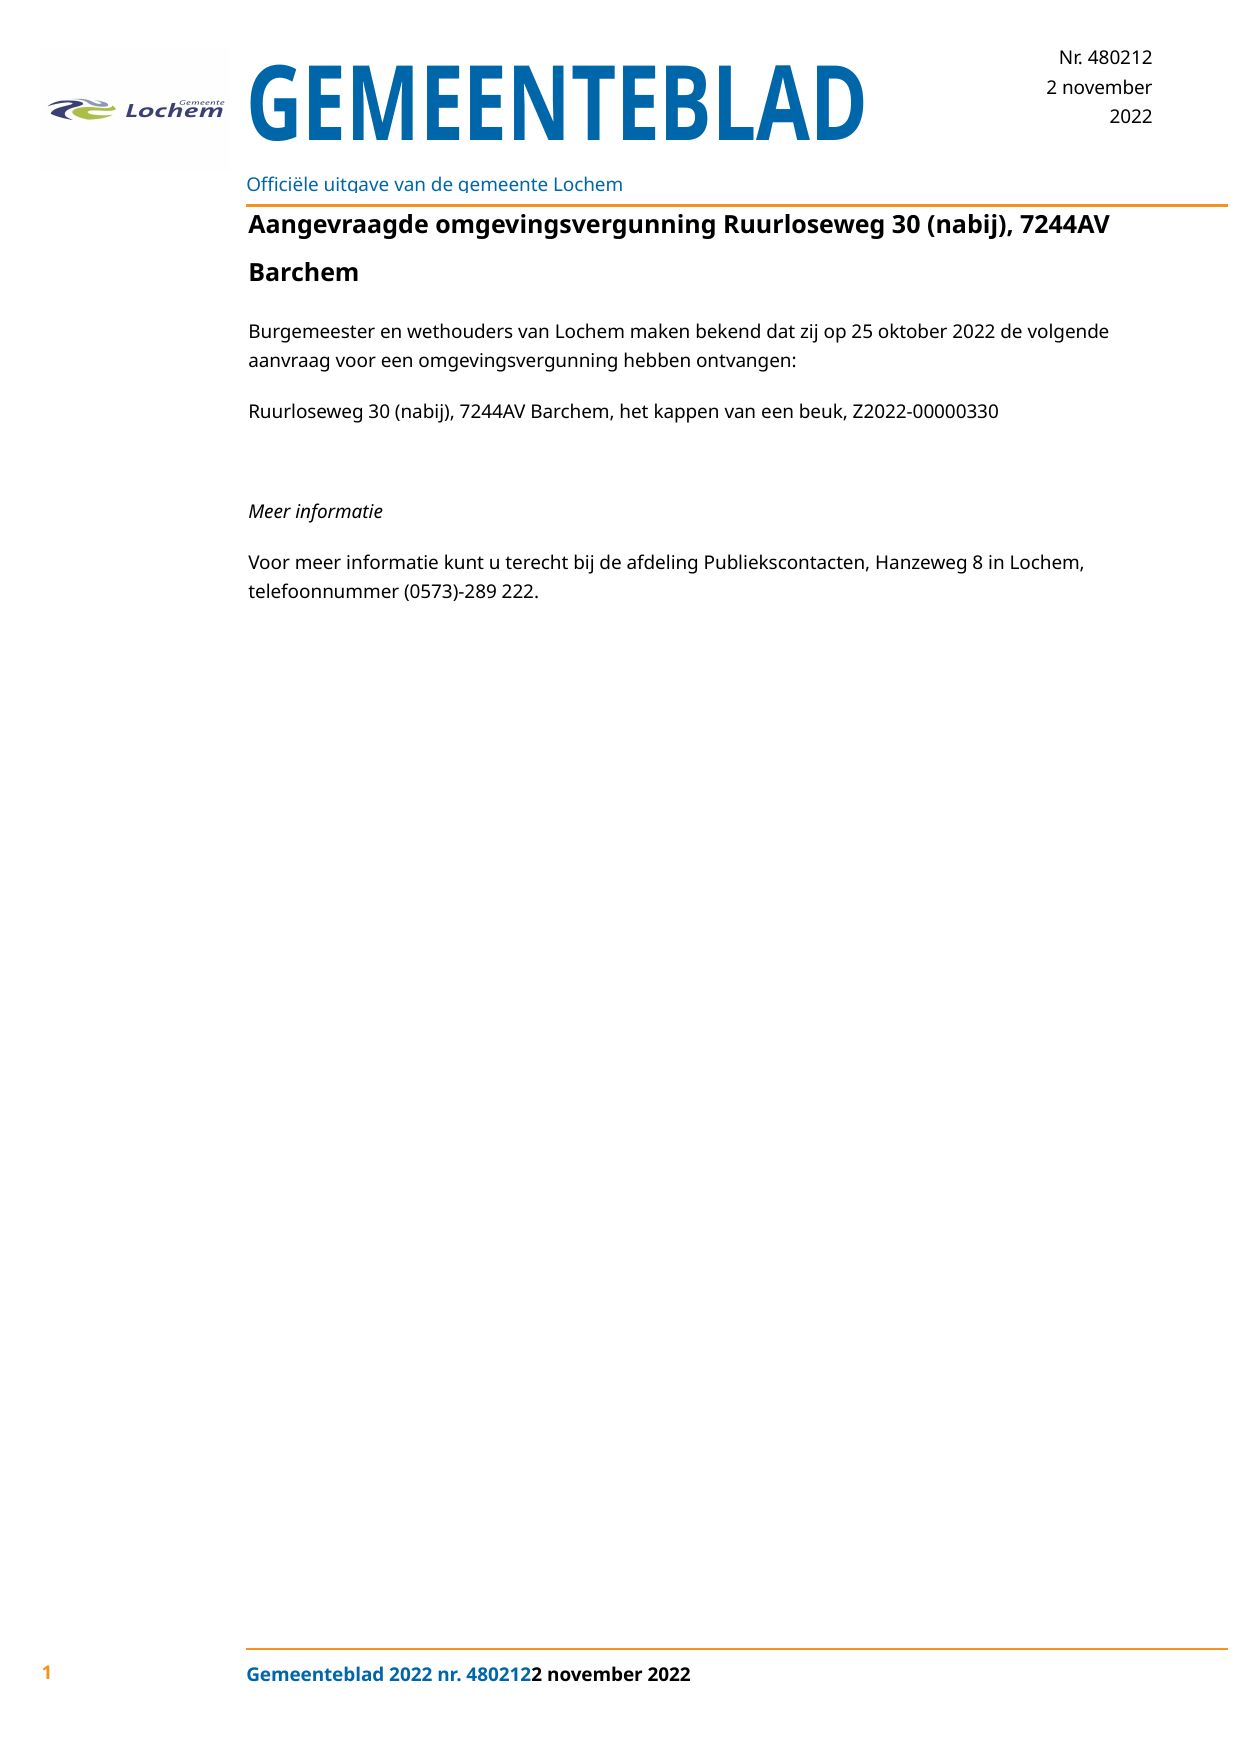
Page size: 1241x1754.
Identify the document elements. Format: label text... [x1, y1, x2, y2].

text Aangevraagde omgevingsvergunning Ruurloseweg 30 (nabij), 7244AV Barchem [248, 207, 1152, 288]
text Ruurloseweg 30 (nabij), 7244AV Barchem, het kappen van een beuk, Z2022-00000330 [248, 398, 1152, 424]
picture [41, 47, 231, 172]
text Voor meer informatie kunt u terecht bij de afdeling Publiekscontacten, Hanzeweg 8 in Lochem, telefoonnummer (0573)-289 222. [248, 549, 1152, 604]
text Burgemeester en wethouders van Lochem maken bekend dat zij op 25 oktober 2022 de volgende aanvraag voor een omgevingsvergunning hebben ontvangen: [248, 318, 1152, 373]
text Meer informatie [248, 499, 1152, 524]
